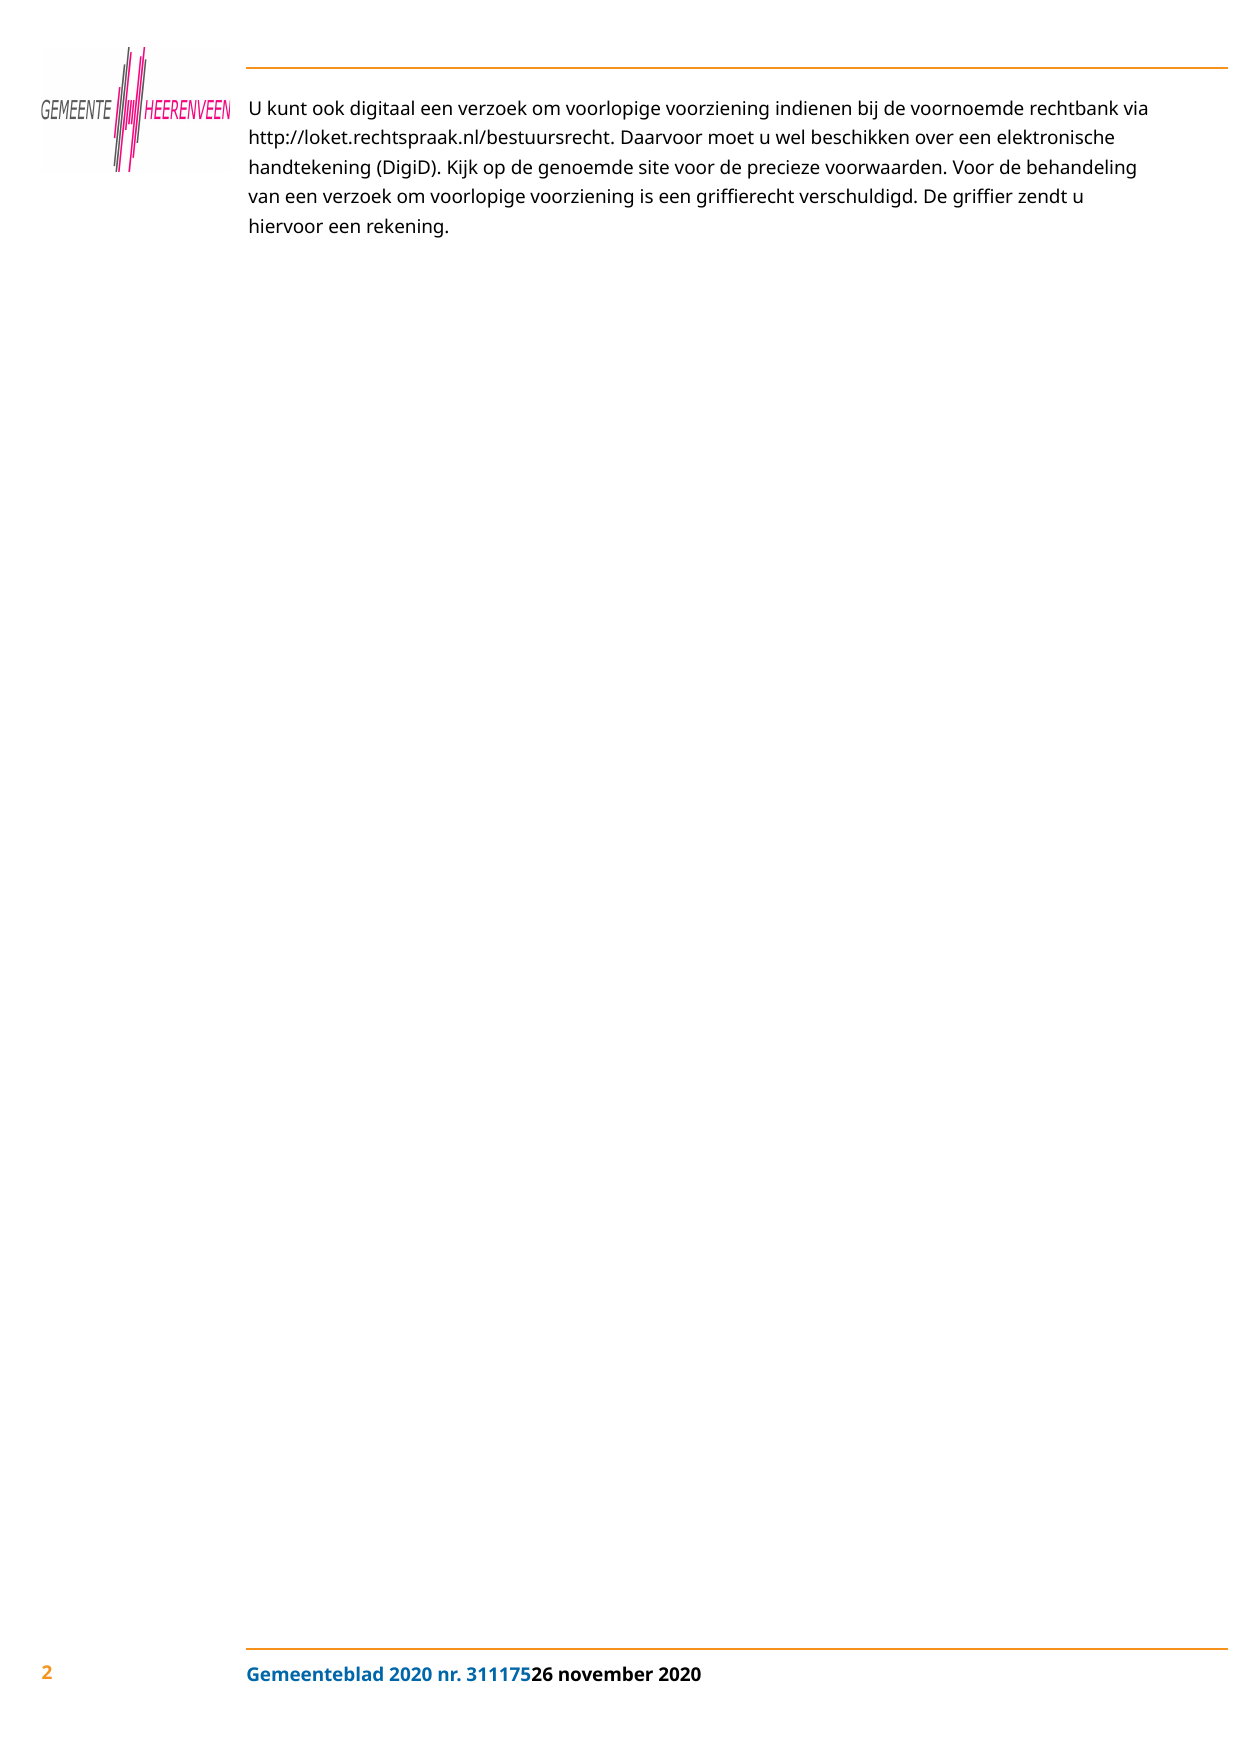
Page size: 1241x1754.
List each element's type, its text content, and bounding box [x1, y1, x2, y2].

picture [41, 47, 231, 172]
text U kunt ook digitaal een verzoek om voorlopige voorziening indienen bij de voornoemde rechtbank via http://loket.rechtspraak.nl/bestuursrecht. Daarvoor moet u wel beschikken over een elektronische handtekening (DigiD). Kijk op de genoemde site voor de precieze voorwaarden. Voor de behandeling van een verzoek om voorlopige voorziening is een griffierecht verschuldigd. De griffier zendt u hiervoor een rekening. [248, 95, 1152, 239]
